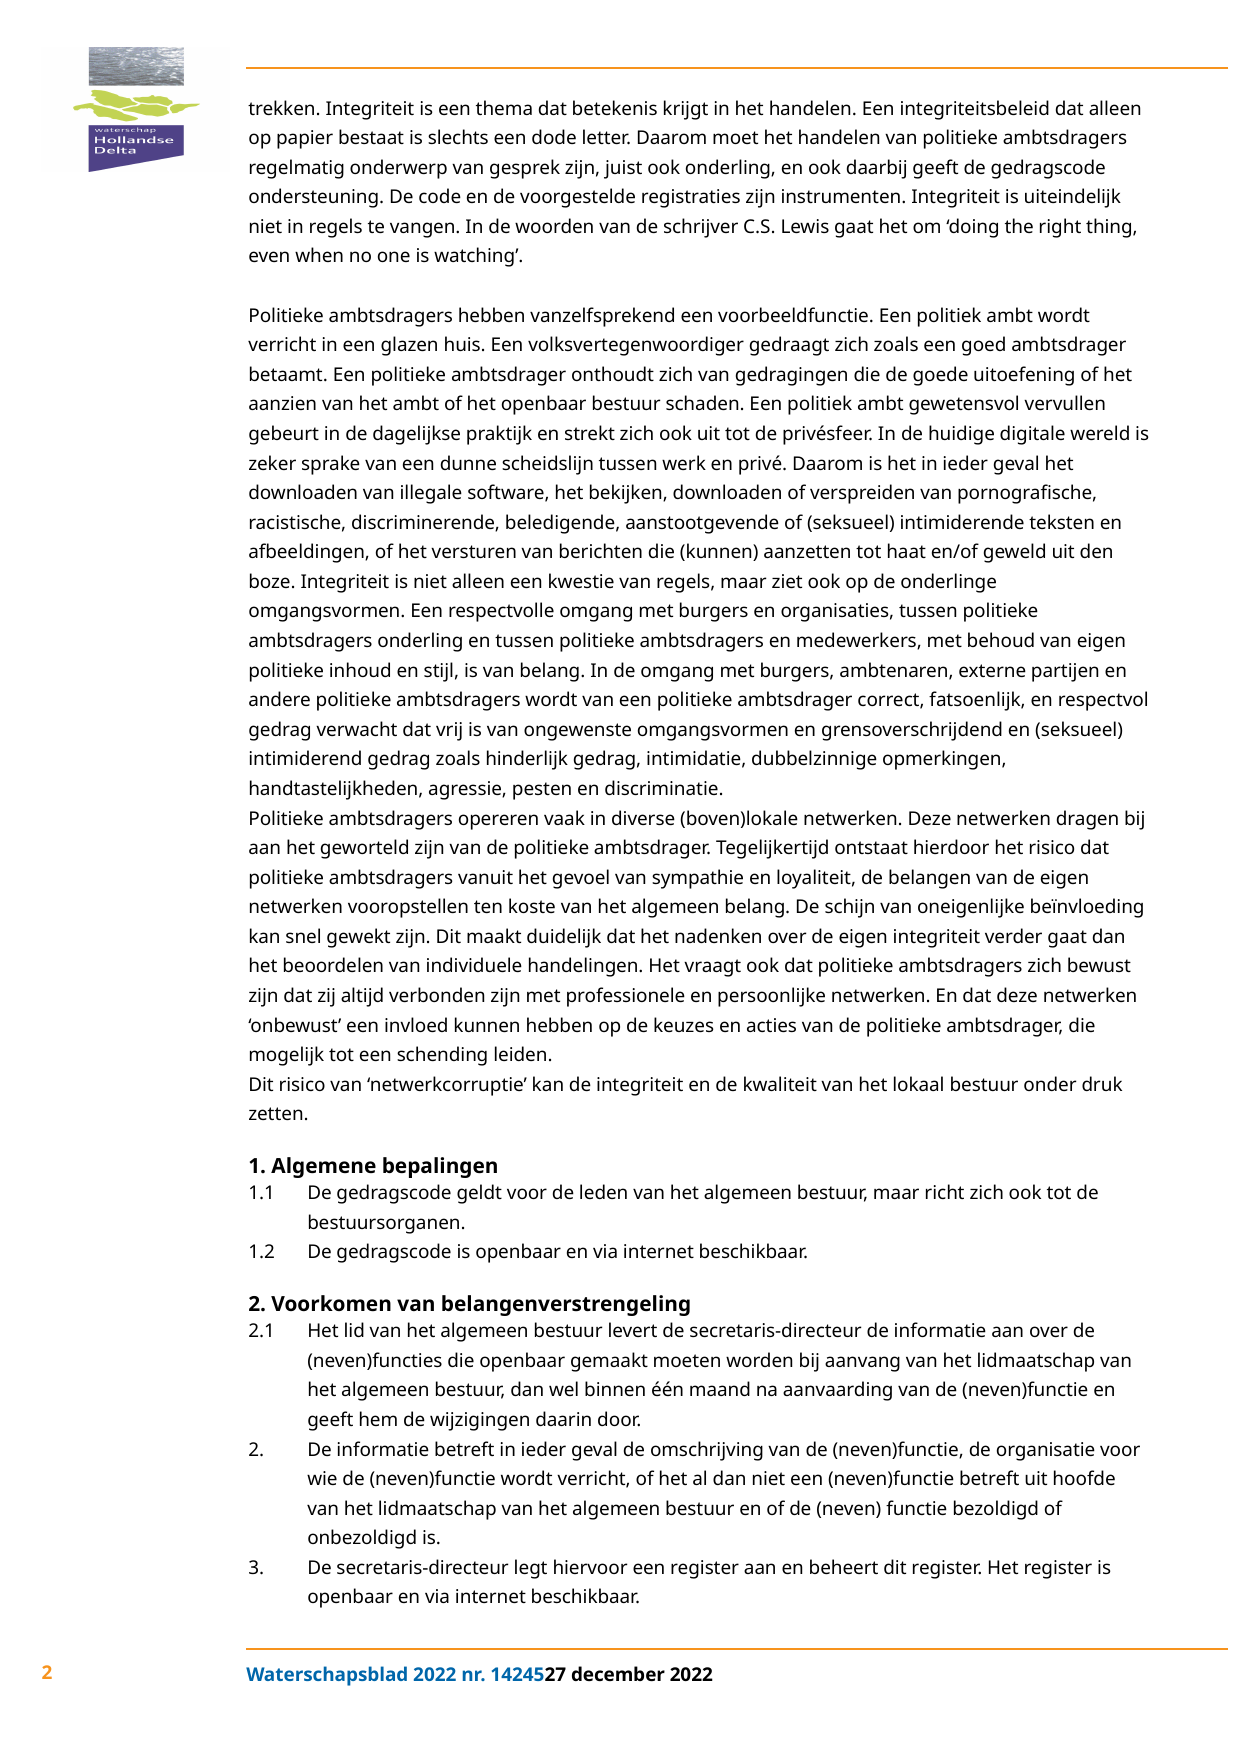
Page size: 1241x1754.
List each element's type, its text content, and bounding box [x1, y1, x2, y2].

text trekken. Integriteit is een thema dat betekenis krijgt in het handelen. Een integriteitsbeleid dat alleen op papier bestaat is slechts een dode letter. Daarom moet het handelen van politieke ambtsdragers regelmatig onderwerp van gesprek zijn, juist ook onderling, en ook daarbij geeft de gedragscode ondersteuning. De code en de voorgestelde registraties zijn instrumenten. Integriteit is uiteindelijk niet in regels te vangen. In de woorden van de schrijver C.S. Lewis gaat het om ‘doing the right thing, even when no one is watching’. [248, 95, 1152, 268]
text Dit risico van ‘netwerkcorruptie’ kan de integriteit en de kwaliteit van het lokaal bestuur onder druk zetten. [248, 1071, 1152, 1126]
text 2. Voorkomen van belangenverstrengeling [248, 1289, 1152, 1317]
list De secretaris-directeur legt hiervoor een register aan en beheert dit register. Het register is openbaar en via internet beschikbaar. [248, 1554, 1152, 1609]
text 1. Algemene bepalingen [248, 1151, 1152, 1179]
text Politieke ambtsdragers hebben vanzelfsprekend een voorbeeldfunctie. Een politiek ambt wordt verricht in een glazen huis. Een volksvertegenwoordiger gedraagt zich zoals een goed ambtsdrager betaamt. Een politieke ambtsdrager onthoudt zich van gedragingen die de goede uitoefening of het aanzien van het ambt of het openbaar bestuur schaden. Een politiek ambt gewetensvol vervullen gebeurt in de dagelijkse praktijk en strekt zich ook uit tot de privésfeer. In de huidige digitale wereld is zeker sprake van een dunne scheidslijn tussen werk en privé. Daarom is het in ieder geval het downloaden van illegale software, het bekijken, downloaden of verspreiden van pornografische, racistische, discriminerende, beledigende, aanstootgevende of (seksueel) intimiderende teksten en afbeeldingen, of het versturen van berichten die (kunnen) aanzetten tot haat en/of geweld uit den boze. Integriteit is niet alleen een kwestie van regels, maar ziet ook op de onderlinge omgangsvormen. Een respectvolle omgang met burgers en organisaties, tussen politieke ambtsdragers onderling en tussen politieke ambtsdragers en medewerkers, met behoud van eigen politieke inhoud en stijl, is van belang. In de omgang met burgers, ambtenaren, externe partijen en andere politieke ambtsdragers wordt van een politieke ambtsdrager correct, fatsoenlijk, en respectvol gedrag verwacht dat vrij is van ongewenste omgangsvormen en grensoverschrijdend en (seksueel) intimiderend gedrag zoals hinderlijk gedrag, intimidatie, dubbelzinnige opmerkingen, handtastelijkheden, agressie, pesten en discriminatie. [248, 302, 1152, 801]
list De gedragscode geldt voor de leden van het algemeen bestuur, maar richt zich ook tot de bestuursorganen. [248, 1179, 1152, 1235]
list De informatie betreft in ieder geval de omschrijving van de (neven)functie, de organisatie voor wie de (neven)functie wordt verricht, of het al dan niet een (neven)functie betreft uit hoofde van het lidmaatschap van het algemeen bestuur en of de (neven) functie bezoldigd of onbezoldigd is. [248, 1436, 1152, 1550]
text Politieke ambtsdragers opereren vaak in diverse (boven)lokale netwerken. Deze netwerken dragen bij aan het geworteld zijn van de politieke ambtsdrager. Tegelijkertijd ontstaat hierdoor het risico dat politieke ambtsdragers vanuit het gevoel van sympathie en loyaliteit, de belangen van de eigen netwerken vooropstellen ten koste van het algemeen belang. De schijn van oneigenlijke beïnvloeding kan snel gewekt zijn. Dit maakt duidelijk dat het nadenken over de eigen integriteit verder gaat dan het beoordelen van individuele handelingen. Het vraagt ook dat politieke ambtsdragers zich bewust zijn dat zij altijd verbonden zijn met professionele en persoonlijke netwerken. En dat deze netwerken ‘onbewust’ een invloed kunnen hebben op de keuzes en acties van de politieke ambtsdrager, die mogelijk tot een schending leiden. [248, 805, 1152, 1067]
list Het lid van het algemeen bestuur levert de secretaris-directeur de informatie aan over de (neven)functies die openbaar gemaakt moeten worden bij aanvang van het lidmaatschap van het algemeen bestuur, dan wel binnen één maand na aanvaarding van de (neven)functie en geeft hem de wijzigingen daarin door. [248, 1317, 1152, 1432]
picture [41, 47, 231, 172]
list De gedragscode is openbaar en via internet beschikbaar. [248, 1239, 1152, 1264]
